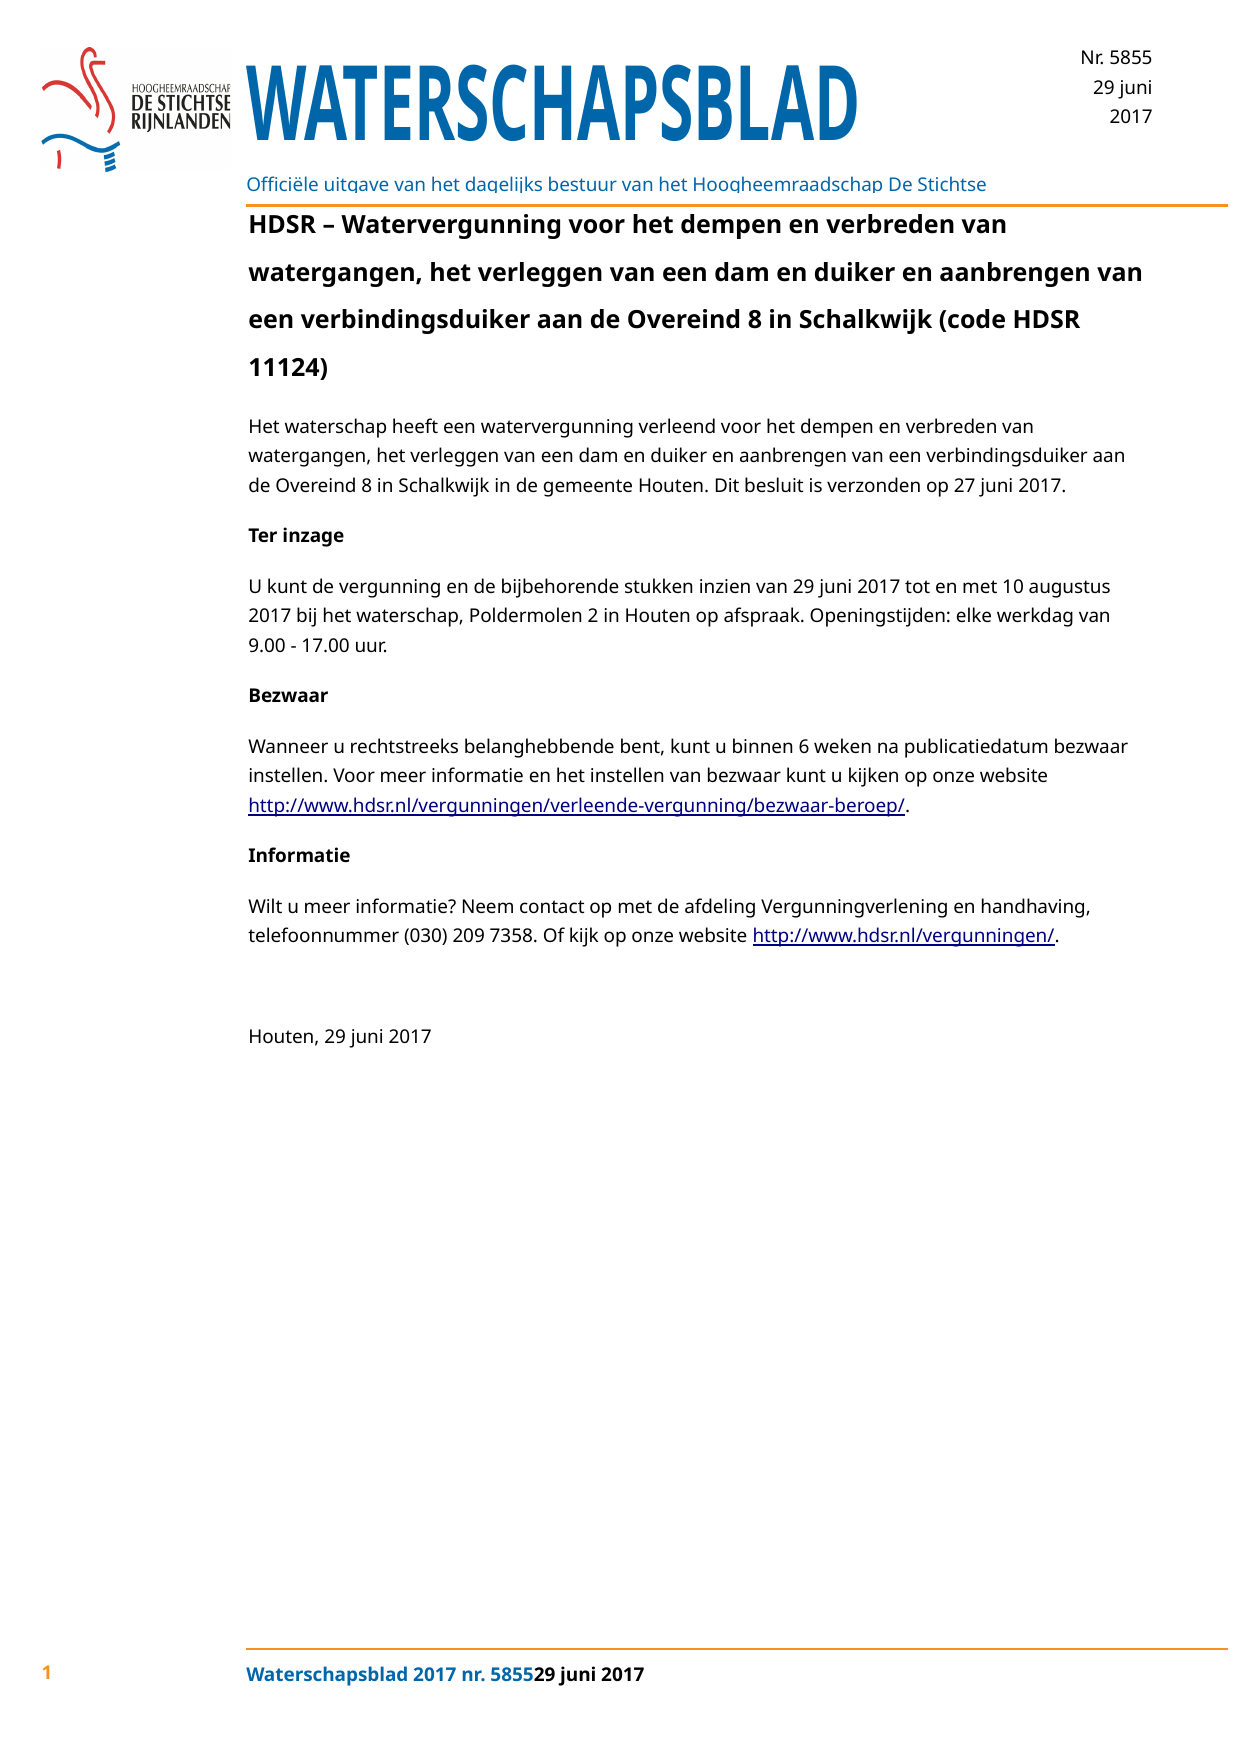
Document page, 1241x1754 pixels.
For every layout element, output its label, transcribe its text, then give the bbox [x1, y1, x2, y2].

text Het waterschap heeft een watervergunning verleend voor het dempen en verbreden van watergangen, het verleggen van een dam en duiker en aanbrengen van een verbindingsduiker aan de Overeind 8 in Schalkwijk in de gemeente Houten. Dit besluit is verzonden op 27 juni 2017. [248, 413, 1152, 498]
picture [41, 47, 231, 172]
text Ter inzage [248, 523, 1152, 548]
text Wanneer u rechtstreeks belanghebbende bent, kunt u binnen 6 weken na publicatiedatum bezwaar instellen. Voor meer informatie en het instellen van bezwaar kunt u kijken op onze website http://www.hdsr.nl/vergunningen/verleende-vergunning/bezwaar-beroep/. [248, 733, 1152, 818]
text Wilt u meer informatie? Neem contact op met de afdeling Vergunningverlening en handhaving, telefoonnummer (030) 209 7358. Of kijk op onze website http://www.hdsr.nl/vergunningen/. [248, 893, 1152, 948]
text Bezwaar [248, 683, 1152, 708]
text Informatie [248, 843, 1152, 868]
text Houten, 29 juni 2017 [248, 1023, 1152, 1049]
text U kunt de vergunning en de bijbehorende stukken inzien van 29 juni 2017 tot en met 10 augustus 2017 bij het waterschap, Poldermolen 2 in Houten op afspraak. Openingstijden: elke werkdag van 9.00 - 17.00 uur. [248, 573, 1152, 658]
text HDSR – Watervergunning voor het dempen en verbreden van watergangen, het verleggen van een dam en duiker en aanbrengen van een verbindingsduiker aan de Overeind 8 in Schalkwijk (code HDSR 11124) [248, 207, 1152, 384]
